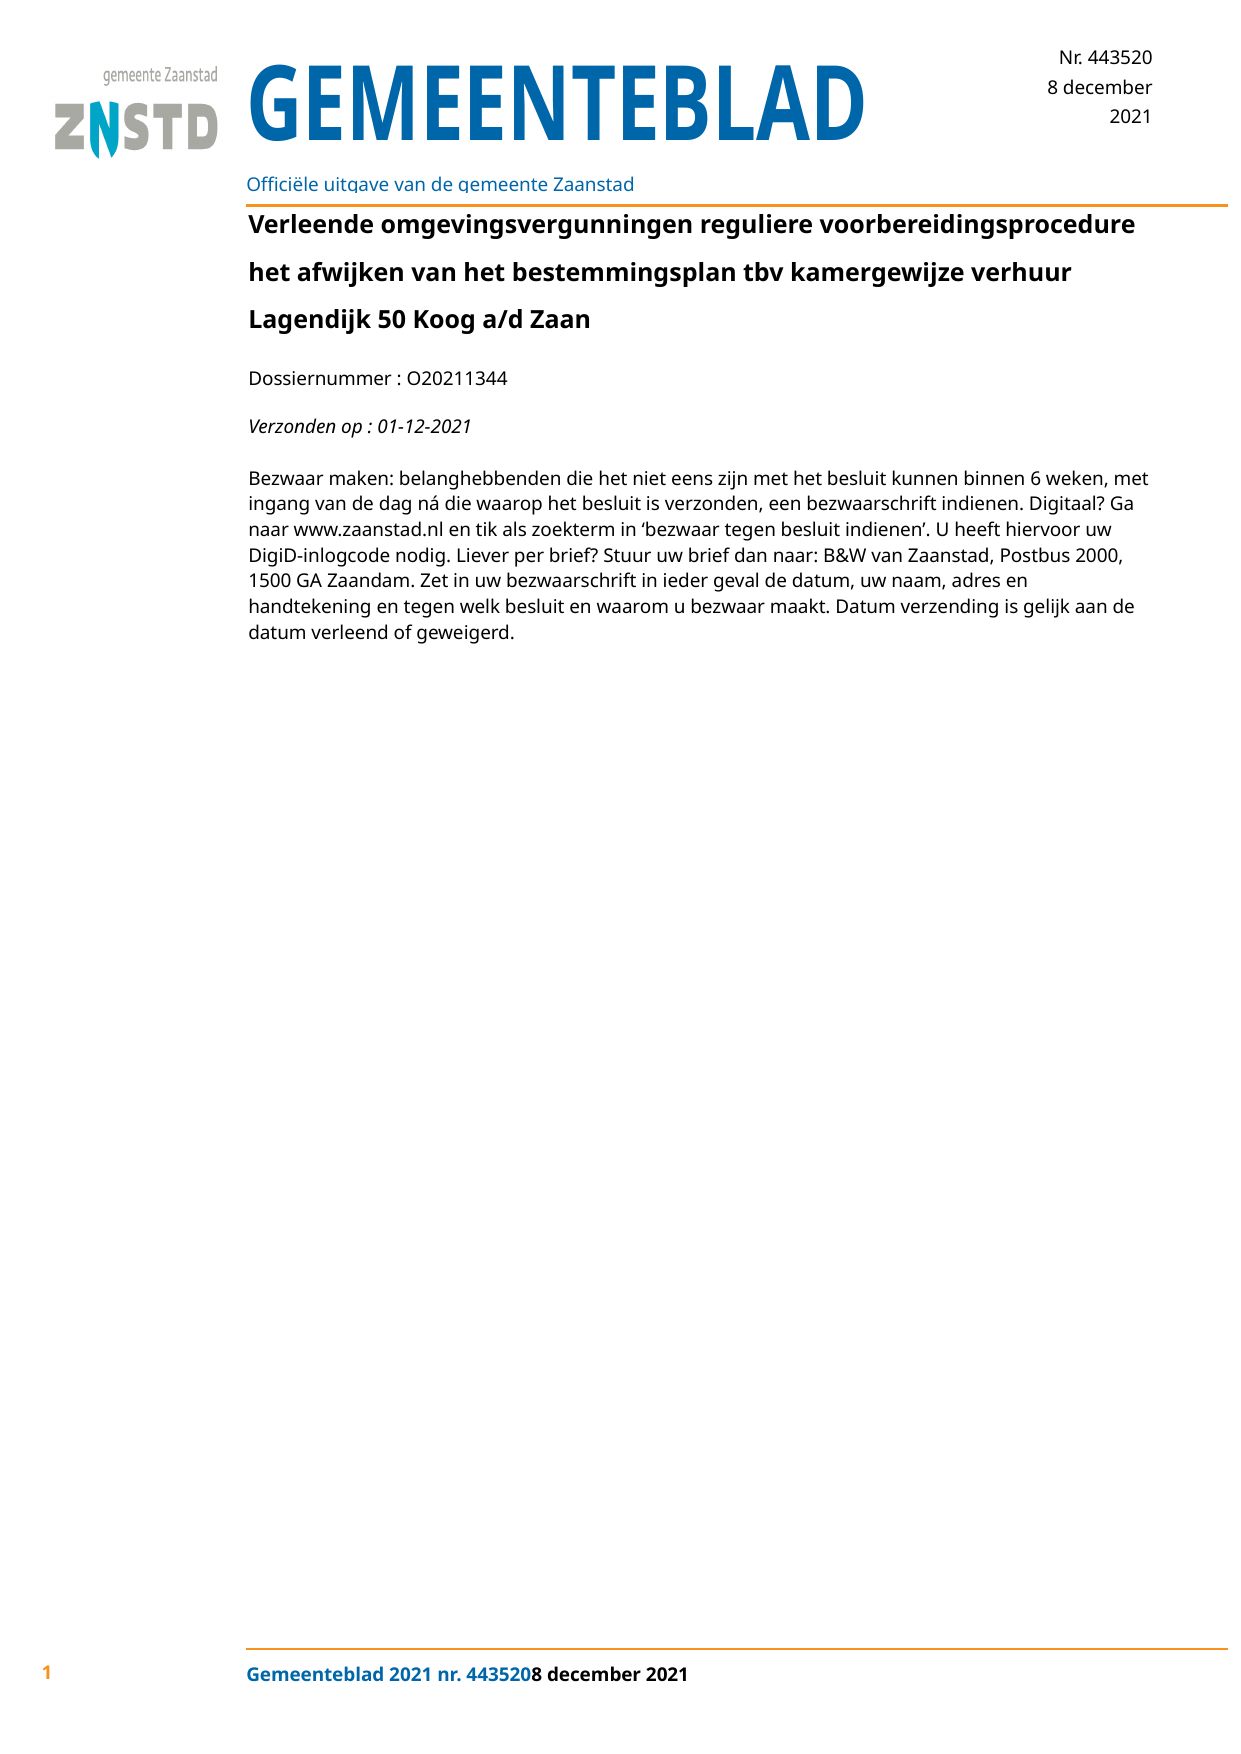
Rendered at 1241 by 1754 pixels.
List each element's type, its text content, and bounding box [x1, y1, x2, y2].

text Verleende omgevingsvergunningen reguliere voorbereidingsprocedure het afwijken van het bestemmingsplan tbv kamergewijze verhuur Lagendijk 50 Koog a/d Zaan [248, 207, 1152, 336]
picture [41, 47, 231, 172]
text Bezwaar maken: belanghebbenden die het niet eens zijn met het besluit kunnen binnen 6 weken, met ingang van de dag ná die waarop het besluit is verzonden, een bezwaarschrift indienen. Digitaal? Ga naar www.zaanstad.nl en tik als zoekterm in ‘bezwaar tegen besluit indienen’. U heeft hiervoor uw DigiD-inlogcode nodig. Liever per brief? Stuur uw brief dan naar: B&W van Zaanstad, Postbus 2000, 1500 GA Zaandam. Zet in uw bezwaarschrift in ieder geval de datum, uw naam, adres en handtekening en tegen welk besluit en waarom u bezwaar maakt. Datum verzending is gelijk aan de datum verleend of geweigerd. [248, 465, 1152, 645]
text Verzonden op : 01-12-2021 [248, 413, 1152, 439]
text Dossiernummer : O20211344 [248, 366, 1152, 391]
